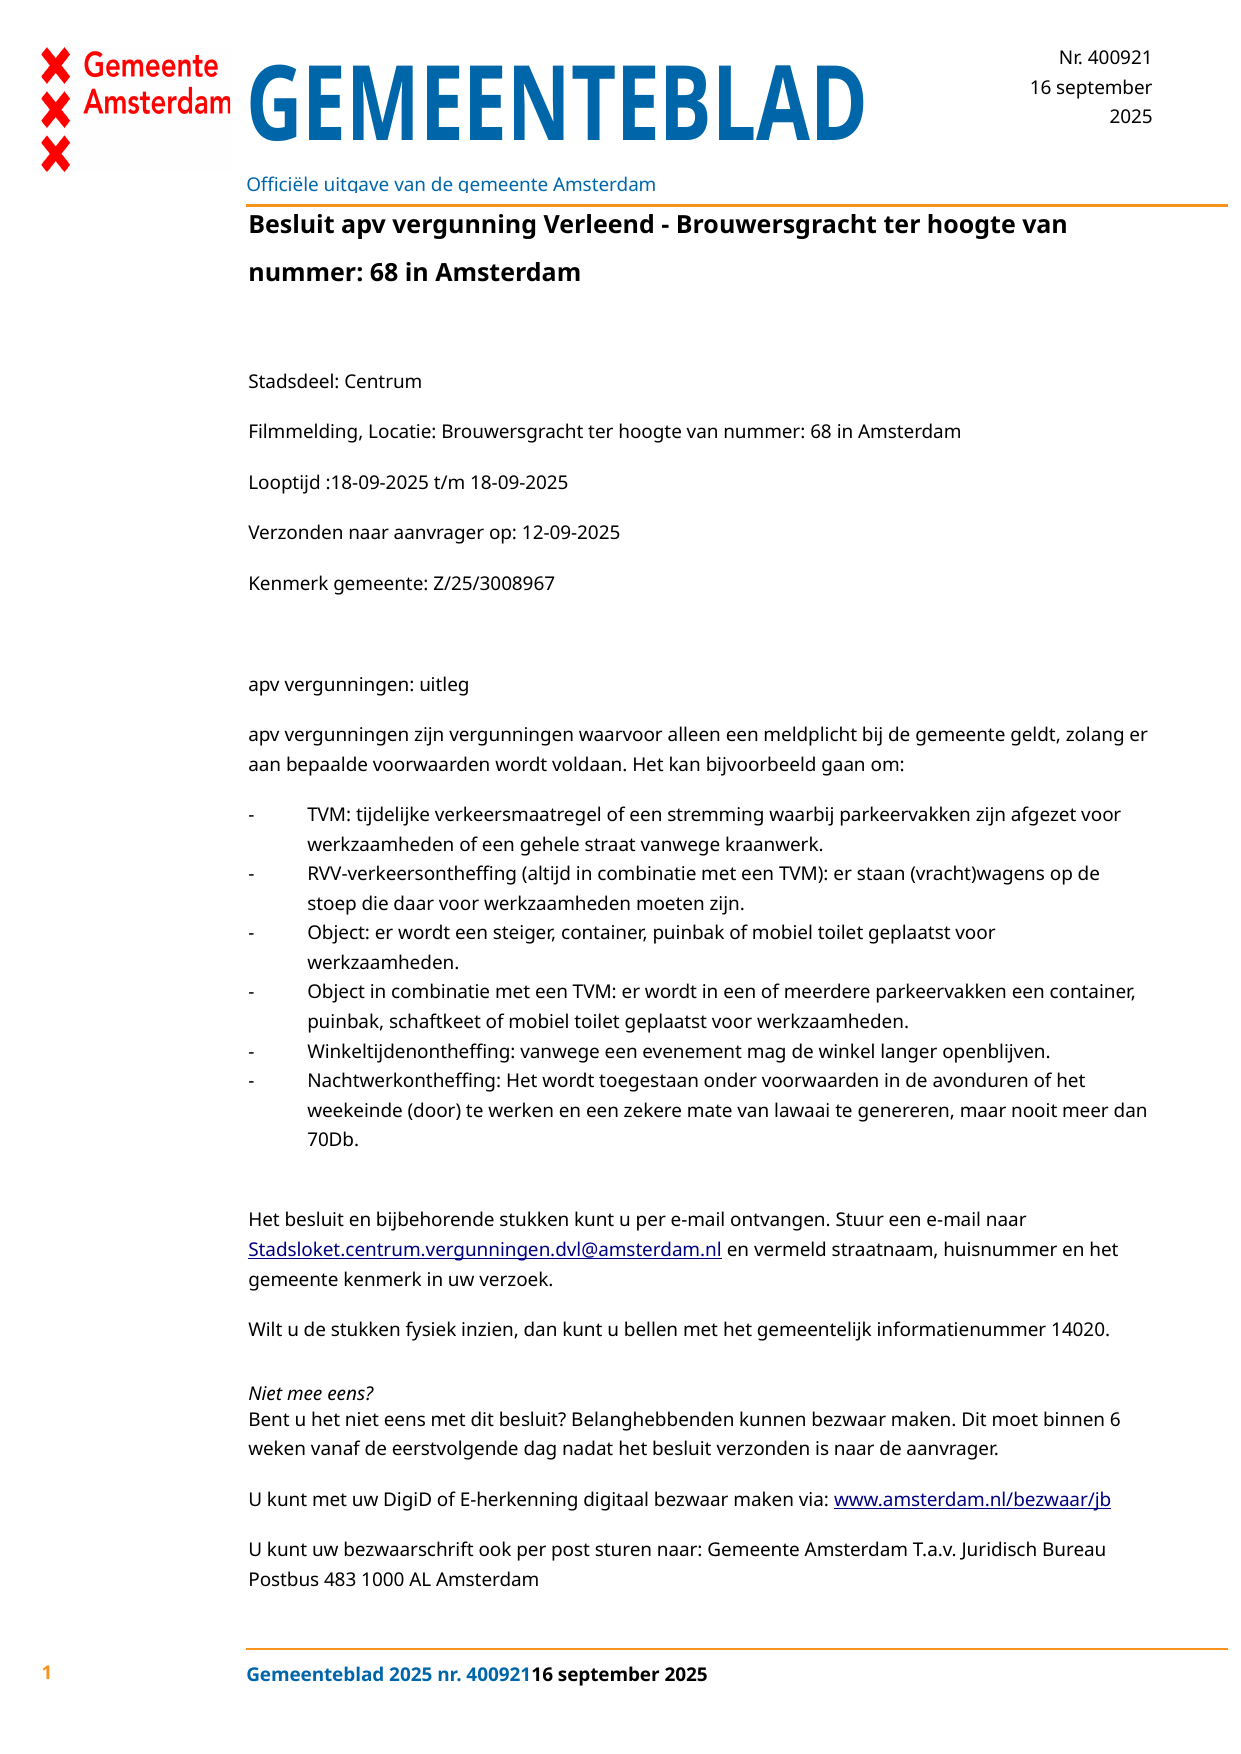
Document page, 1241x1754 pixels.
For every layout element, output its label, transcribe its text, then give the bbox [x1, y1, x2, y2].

text Wilt u de stukken fysiek inzien, dan kunt u bellen met het gemeentelijk informatienummer 14020. [248, 1316, 1152, 1342]
text apv vergunningen: uitleg [248, 671, 1152, 697]
list Winkeltijdenontheffing: vanwege een evenement mag de winkel langer openblijven. [248, 1038, 1152, 1064]
list Object in combinatie met een TVM: er wordt in een of meerdere parkeervakken een container, puinbak, schaftkeet of mobiel toilet geplaatst voor werkzaamheden. [248, 979, 1152, 1034]
text Kenmerk gemeente: Z/25/3008967 [248, 570, 1152, 596]
text Bent u het niet eens met dit besluit? Belanghebbenden kunnen bezwaar maken. Dit moet binnen 6 weken vanaf de eerstvolgende dag nadat het besluit verzonden is naar de aanvrager. [248, 1406, 1152, 1461]
text Niet mee eens? [248, 1380, 1152, 1406]
text U kunt met uw DigiD of E-herkenning digitaal bezwaar maken via: www.amsterdam.nl/bezwaar/jb [248, 1486, 1152, 1512]
list Nachtwerkontheffing: Het wordt toegestaan onder voorwaarden in de avonduren of het weekeinde (door) te werken en een zekere mate van lawaai te genereren, maar nooit meer dan 70Db. [248, 1067, 1152, 1152]
text Besluit apv vergunning Verleend - Brouwersgracht ter hoogte van nummer: 68 in Amsterdam [248, 207, 1152, 288]
text Filmmelding, Locatie: Brouwersgracht ter hoogte van nummer: 68 in Amsterdam [248, 419, 1152, 444]
list TVM: tijdelijke verkeersmaatregel of een stremming waarbij parkeervakken zijn afgezet voor werkzaamheden of een gehele straat vanwege kraanwerk. [248, 801, 1152, 857]
picture [41, 47, 231, 172]
list Object: er wordt een steiger, container, puinbak of mobiel toilet geplaatst voor werkzaamheden. [248, 919, 1152, 975]
text Verzonden naar aanvrager op: 12-09-2025 [248, 519, 1152, 545]
text Stadsdeel: Centrum [248, 368, 1152, 394]
text Looptijd :18-09-2025 t/m 18-09-2025 [248, 469, 1152, 495]
text apv vergunningen zijn vergunningen waarvoor alleen een meldplicht bij de gemeente geldt, zolang er aan bepaalde voorwaarden wordt voldaan. Het kan bijvoorbeeld gaan om: [248, 721, 1152, 777]
text Het besluit en bijbehorende stukken kunt u per e-mail ontvangen. Stuur een e-mail naar Stadsloket.centrum.vergunningen.dvl@amsterdam.nl en vermeld straatnaam, huisnummer en het gemeente kenmerk in uw verzoek. [248, 1207, 1152, 1292]
list RVV-verkeersontheffing (altijd in combinatie met een TVM): er staan (vracht)wagens op de stoep die daar voor werkzaamheden moeten zijn. [248, 860, 1152, 916]
text U kunt uw bezwaarschrift ook per post sturen naar: Gemeente Amsterdam T.a.v. Juridisch Bureau Postbus 483 1000 AL Amsterdam [248, 1536, 1152, 1592]
